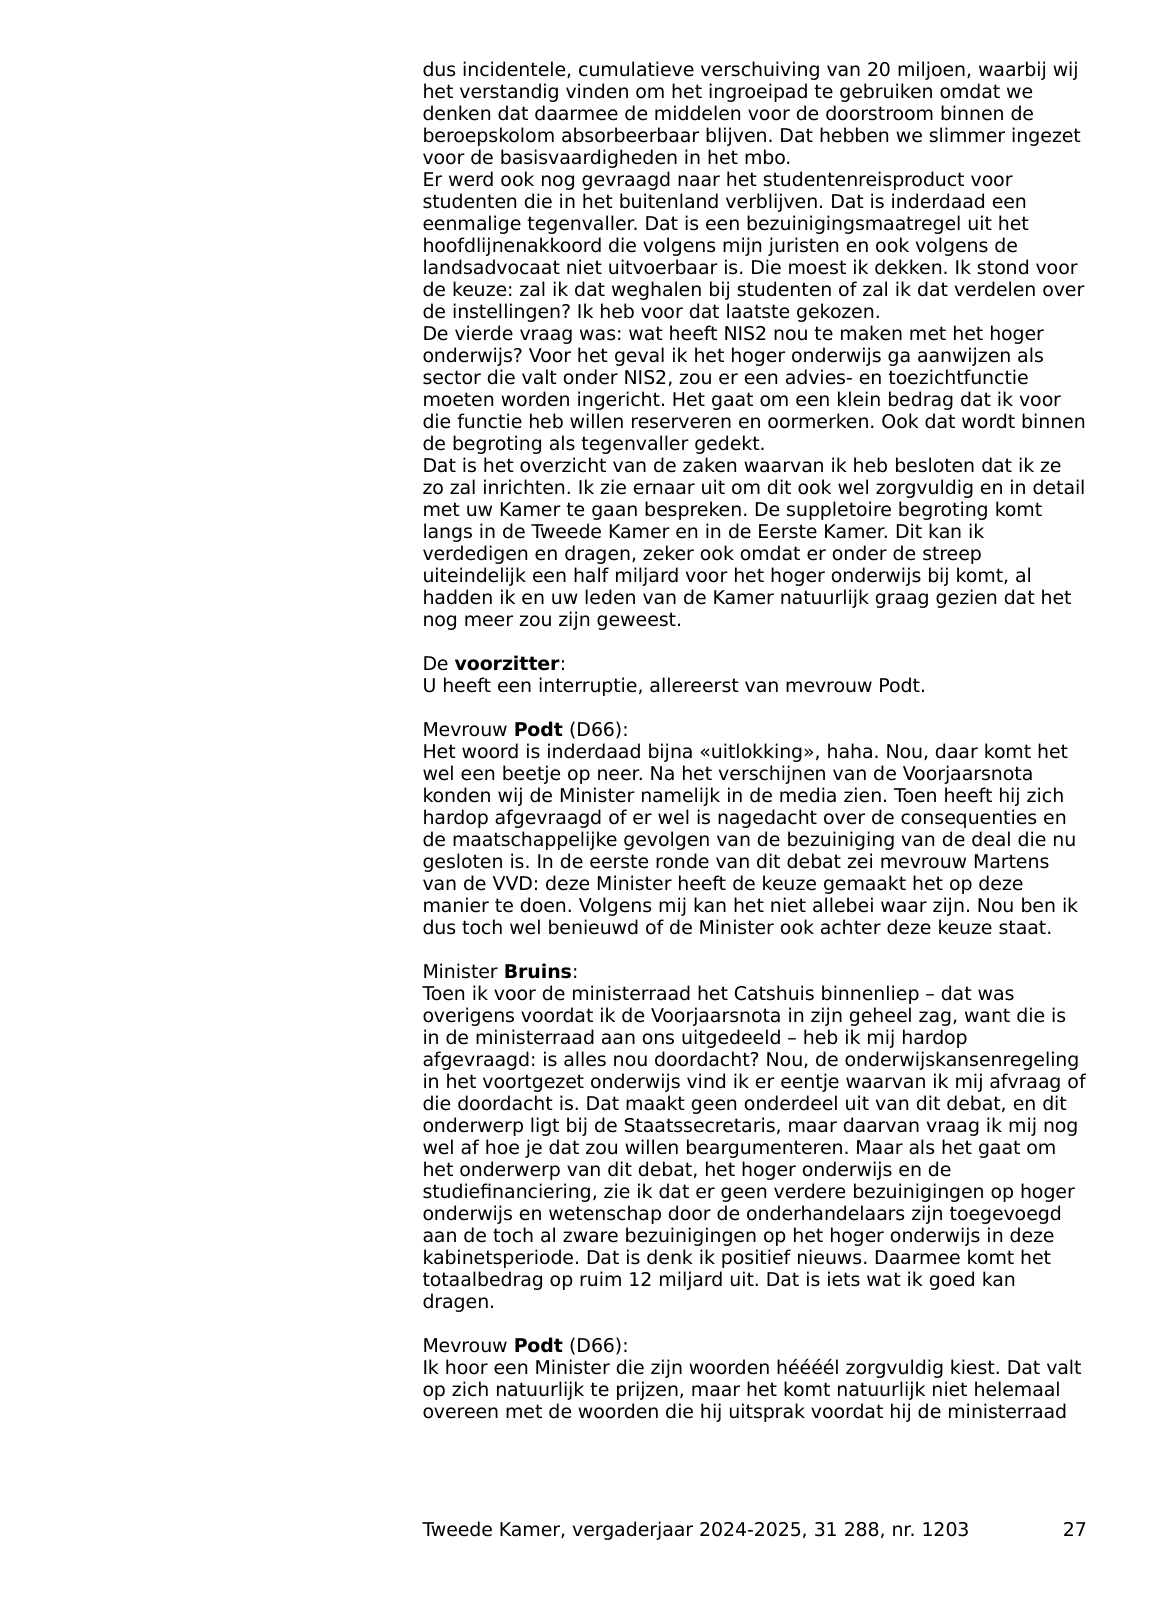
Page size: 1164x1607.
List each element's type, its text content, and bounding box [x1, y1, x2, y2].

text Ik hoor een Minister die zijn woorden héééél zorgvuldig kiest. Dat valt op zich natuurlijk te prijzen, maar het komt natuurlijk niet helemaal overeen met de woorden die hij uitsprak voordat hij de ministerraad [422, 1357, 1087, 1423]
text Mevrouw Podt (D66): [422, 1335, 1087, 1357]
text Mevrouw Podt (D66): [422, 719, 1087, 741]
text U heeft een interruptie, allereerst van mevrouw Podt. [422, 675, 1087, 697]
text Minister Bruins: [422, 961, 1087, 983]
text Dat is het overzicht van de zaken waarvan ik heb besloten dat ik ze zo zal inrichten. Ik zie ernaar uit om dit ook wel zorgvuldig en in detail met uw Kamer te gaan bespreken. De suppletoire begroting komt langs in de Tweede Kamer en in de Eerste Kamer. Dit kan ik verdedigen en dragen, zeker ook omdat er onder de streep uiteindelijk een half miljard voor het hoger onderwijs bij komt, al hadden ik en uw leden van de Kamer natuurlijk graag gezien dat het nog meer zou zijn geweest. [422, 455, 1087, 631]
text dus incidentele, cumulatieve verschuiving van 20 miljoen, waarbij wij het verstandig vinden om het ingroeipad te gebruiken omdat we denken dat daarmee de middelen voor de doorstroom binnen de beroepskolom absorbeerbaar blijven. Dat hebben we slimmer ingezet voor de basisvaardigheden in het mbo. [422, 59, 1087, 169]
text De vierde vraag was: wat heeft NIS2 nou te maken met het hoger onderwijs? Voor het geval ik het hoger onderwijs ga aanwijzen als sector die valt onder NIS2, zou er een advies- en toezichtfunctie moeten worden ingericht. Het gaat om een klein bedrag dat ik voor die functie heb willen reserveren en oormerken. Ook dat wordt binnen de begroting als tegenvaller gedekt. [422, 323, 1087, 455]
text De voorzitter: [422, 653, 1087, 675]
text Toen ik voor de ministerraad het Catshuis binnenliep – dat was overigens voordat ik de Voorjaarsnota in zijn geheel zag, want die is in de ministerraad aan ons uitgedeeld – heb ik mij hardop afgevraagd: is alles nou doordacht? Nou, de onderwijskansenregeling in het voortgezet onderwijs vind ik er eentje waarvan ik mij afvraag of die doordacht is. Dat maakt geen onderdeel uit van dit debat, en dit onderwerp ligt bij de Staatssecretaris, maar daarvan vraag ik mij nog wel af hoe je dat zou willen beargumenteren. Maar als het gaat om het onderwerp van dit debat, het hoger onderwijs en de studiefinanciering, zie ik dat er geen verdere bezuinigingen op hoger onderwijs en wetenschap door de onderhandelaars zijn toegevoegd aan de toch al zware bezuinigingen op het hoger onderwijs in deze kabinetsperiode. Dat is denk ik positief nieuws. Daarmee komt het totaalbedrag op ruim 12 miljard uit. Dat is iets wat ik goed kan dragen. [422, 983, 1087, 1312]
text Het woord is inderdaad bijna «uitlokking», haha. Nou, daar komt het wel een beetje op neer. Na het verschijnen van de Voorjaarsnota konden wij de Minister namelijk in de media zien. Toen heeft hij zich hardop afgevraagd of er wel is nagedacht over de consequenties en de maatschappelijke gevolgen van de bezuiniging van de deal die nu gesloten is. In de eerste ronde van dit debat zei mevrouw Martens van de VVD: deze Minister heeft de keuze gemaakt het op deze manier te doen. Volgens mij kan het niet allebei waar zijn. Nou ben ik dus toch wel benieuwd of de Minister ook achter deze keuze staat. [422, 741, 1087, 939]
text Er werd ook nog gevraagd naar het studentenreisproduct voor studenten die in het buitenland verblijven. Dat is inderdaad een eenmalige tegenvaller. Dat is een bezuinigingsmaatregel uit het hoofdlijnenakkoord die volgens mijn juristen en ook volgens de landsadvocaat niet uitvoerbaar is. Die moest ik dekken. Ik stond voor de keuze: zal ik dat weghalen bij studenten of zal ik dat verdelen over de instellingen? Ik heb voor dat laatste gekozen. [422, 169, 1087, 323]
